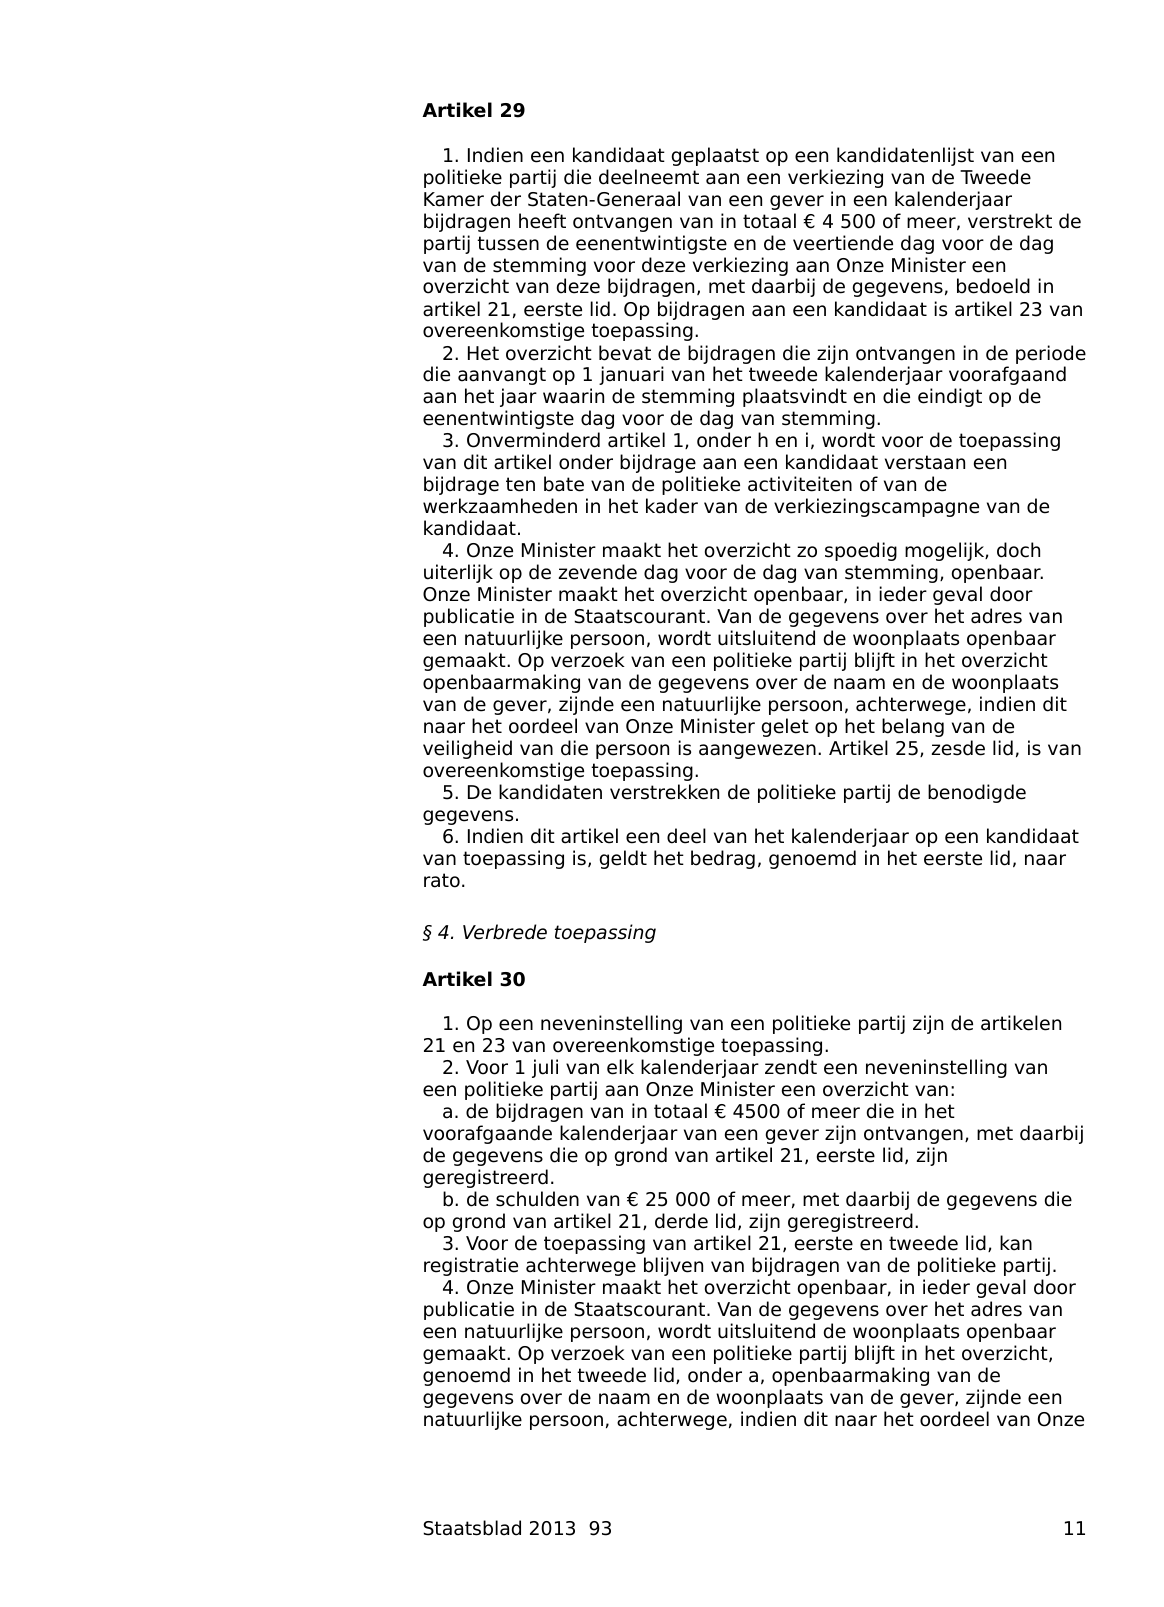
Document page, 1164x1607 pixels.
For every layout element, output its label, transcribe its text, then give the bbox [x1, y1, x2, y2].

text 2. Het overzicht bevat de bijdragen die zijn ontvangen in de periode die aanvangt op 1 januari van het tweede kalenderjaar voorafgaand aan het jaar waarin de stemming plaatsvindt en die eindigt op de eenentwintigste dag voor de dag van stemming. [422, 342, 1087, 430]
text 3. Voor de toepassing van artikel 21, eerste en tweede lid, kan registratie achterwege blijven van bijdragen van de politieke partij. [422, 1233, 1087, 1277]
text 1. Indien een kandidaat geplaatst op een kandidatenlijst van een politieke partij die deelneemt aan een verkiezing van de Tweede Kamer der Staten-Generaal van een gever in een kalenderjaar bijdragen heeft ontvangen van in totaal € 4 500 of meer, verstrekt de partij tussen de eenentwintigste en de veertiende dag voor de dag van de stemming voor deze verkiezing aan Onze Minister een overzicht van deze bijdragen, met daarbij de gegevens, bedoeld in artikel 21, eerste lid. Op bijdragen aan een kandidaat is artikel 23 van overeenkomstige toepassing. [422, 144, 1087, 342]
text a. de bijdragen van in totaal € 4500 of meer die in het voorafgaande kalenderjaar van een gever zijn ontvangen, met daarbij de gegevens die op grond van artikel 21, eerste lid, zijn geregistreerd. [422, 1101, 1087, 1189]
text 4. Onze Minister maakt het overzicht zo spoedig mogelijk, doch uiterlijk op de zevende dag voor de dag van stemming, openbaar. Onze Minister maakt het overzicht openbaar, in ieder geval door publicatie in de Staatscourant. Van de gegevens over het adres van een natuurlijke persoon, wordt uitsluitend de woonplaats openbaar gemaakt. Op verzoek van een politieke partij blijft in het overzicht openbaarmaking van de gegevens over de naam en de woonplaats van de gever, zijnde een natuurlijke persoon, achterwege, indien dit naar het oordeel van Onze Minister gelet op het belang van de veiligheid van die persoon is aangewezen. Artikel 25, zesde lid, is van overeenkomstige toepassing. [422, 540, 1087, 782]
subtitle Artikel 29 [422, 100, 1087, 122]
text b. de schulden van € 25 000 of meer, met daarbij de gegevens die op grond van artikel 21, derde lid, zijn geregistreerd. [422, 1189, 1087, 1233]
text 4. Onze Minister maakt het overzicht openbaar, in ieder geval door publicatie in de Staatscourant. Van de gegevens over het adres van een natuurlijke persoon, wordt uitsluitend de woonplaats openbaar gemaakt. Op verzoek van een politieke partij blijft in het overzicht, genoemd in het tweede lid, onder a, openbaarmaking van de gegevens over de naam en de woonplaats van de gever, zijnde een natuurlijke persoon, achterwege, indien dit naar het oordeel van Onze [422, 1277, 1087, 1431]
subtitle § 4. Verbrede toepassing [422, 922, 1087, 944]
text 1. Op een neveninstelling van een politieke partij zijn de artikelen 21 en 23 van overeenkomstige toepassing. [422, 1013, 1087, 1057]
subtitle Artikel 30 [422, 969, 1087, 991]
text 5. De kandidaten verstrekken de politieke partij de benodigde gegevens. [422, 782, 1087, 826]
text 3. Onverminderd artikel 1, onder h en i, wordt voor de toepassing van dit artikel onder bijdrage aan een kandidaat verstaan een bijdrage ten bate van de politieke activiteiten of van de werkzaamheden in het kader van de verkiezingscampagne van de kandidaat. [422, 430, 1087, 540]
text 6. Indien dit artikel een deel van het kalenderjaar op een kandidaat van toepassing is, geldt het bedrag, genoemd in het eerste lid, naar rato. [422, 826, 1087, 892]
text 2. Voor 1 juli van elk kalenderjaar zendt een neveninstelling van een politieke partij aan Onze Minister een overzicht van: [422, 1057, 1087, 1101]
